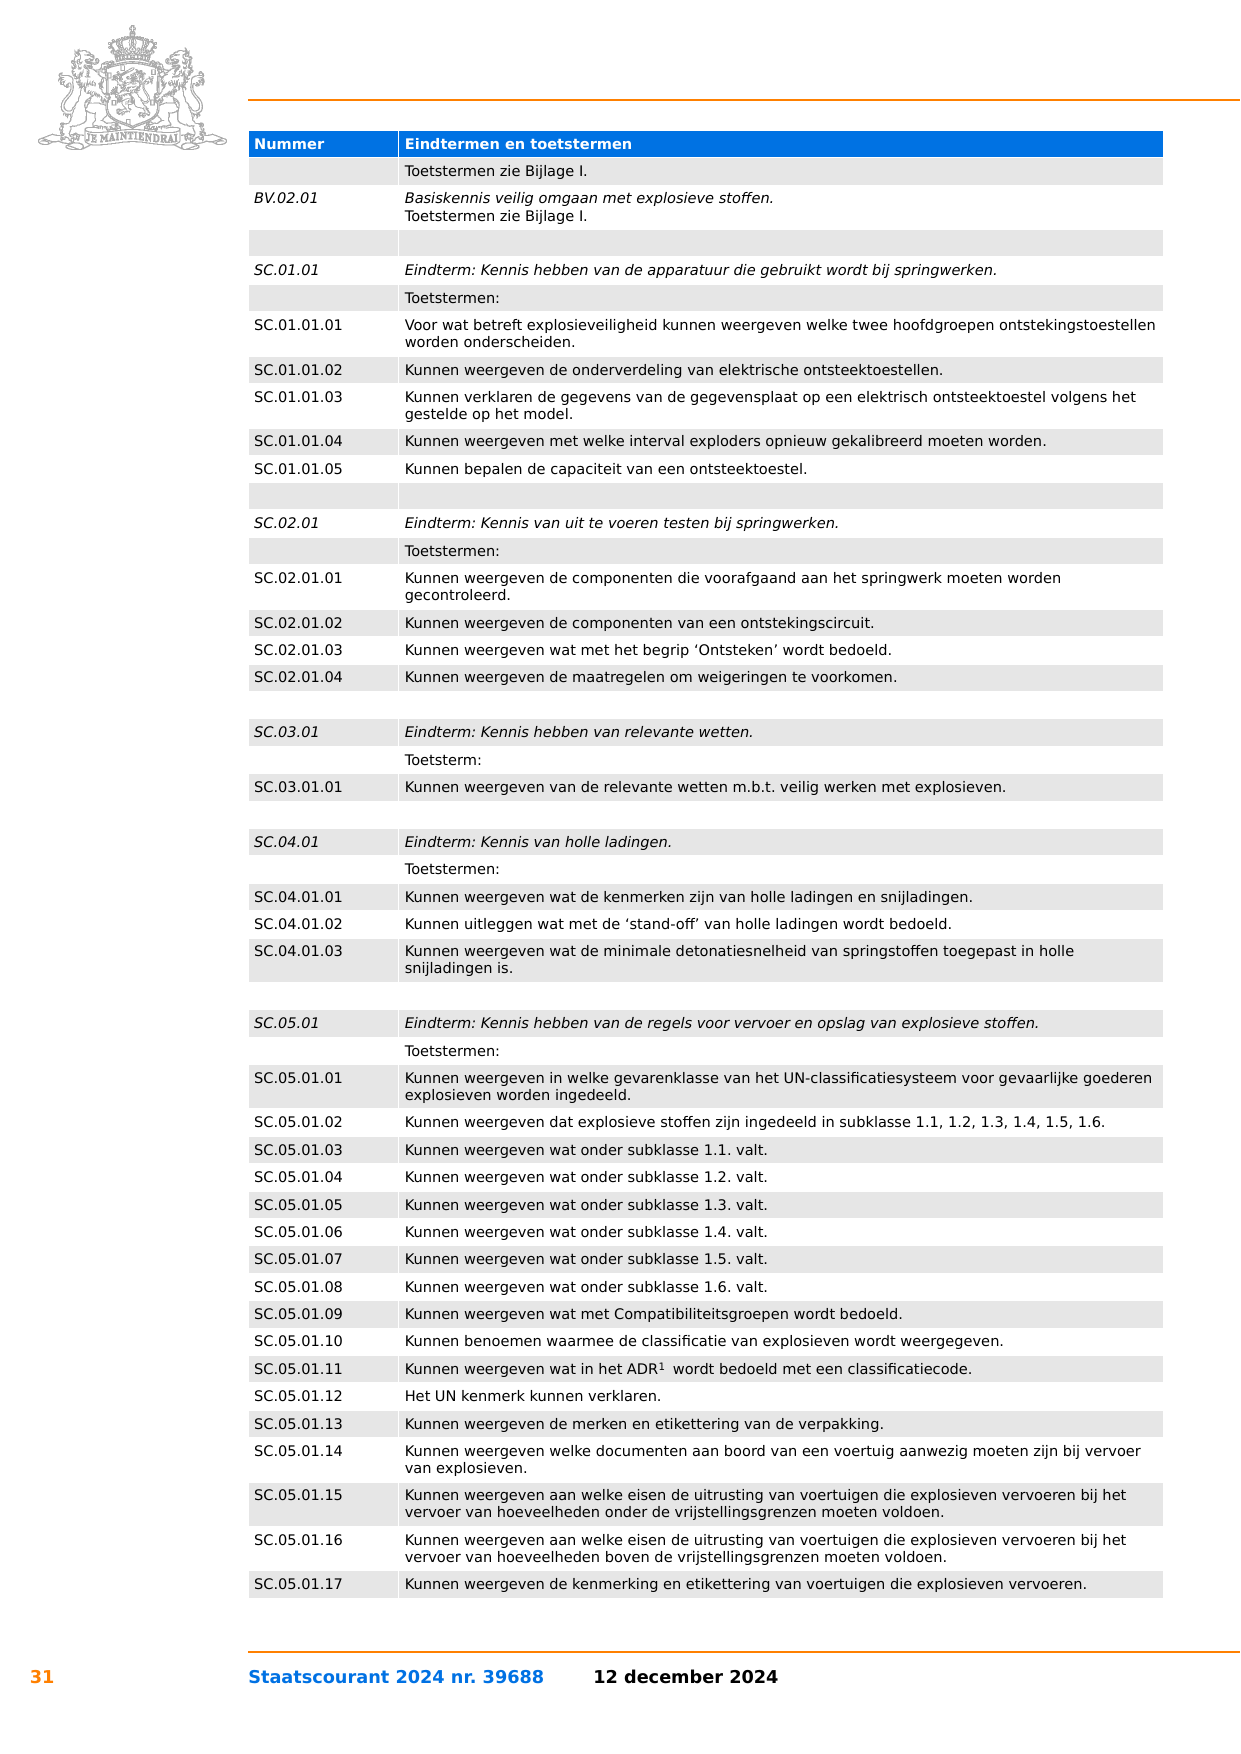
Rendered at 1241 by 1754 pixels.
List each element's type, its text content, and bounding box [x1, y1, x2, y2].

table_cell Voor wat betreft explosieveiligheid kunnen weergeven welke twee hoofdgroepen ontstekingstoestellen worden onderscheiden. [399, 312, 1163, 356]
table_cell Kunnen weergeven dat explosieve stoffen zijn ingedeeld in subklasse 1.1, 1.2, 1.3, 1.4, 1.5, 1.6. [399, 1110, 1163, 1136]
table_cell [249, 802, 398, 828]
table_cell SC.05.01.12 [249, 1384, 398, 1410]
table_cell SC.05.01.10 [249, 1329, 398, 1355]
table_cell [399, 483, 1163, 509]
table_header Nummer [249, 131, 398, 157]
table_cell SC.05.01.09 [249, 1301, 398, 1328]
table_cell Kunnen weergeven wat onder subklasse 1.4. valt. [399, 1219, 1163, 1245]
table_cell Kunnen weergeven de componenten van een ontstekingscircuit. [399, 610, 1163, 636]
table_cell Kunnen weergeven de kenmerking en etikettering van voertuigen die explosieven vervoeren. [399, 1571, 1163, 1598]
table_cell Toetsterm: [399, 747, 1163, 773]
table_cell Kunnen weergeven wat de kenmerken zijn van holle ladingen en snijladingen. [399, 884, 1163, 910]
table_cell [249, 983, 398, 1009]
table_cell SC.04.01 [249, 829, 398, 855]
table_cell Kunnen uitleggen wat met de ‘stand-off’ van holle ladingen wordt bedoeld. [399, 911, 1163, 937]
table_cell Kunnen weergeven wat onder subklasse 1.2. valt. [399, 1164, 1163, 1191]
table_cell SC.05.01.14 [249, 1438, 398, 1482]
table_cell [249, 856, 398, 883]
table_cell Eindterm: Kennis hebben van de apparatuur die gebruikt wordt bij springwerken. [399, 258, 1163, 284]
table_cell SC.01.01.05 [249, 456, 398, 482]
table_cell SC.05.01 [249, 1010, 398, 1037]
table_cell Kunnen weergeven wat met Compatibiliteitsgroepen wordt bedoeld. [399, 1301, 1163, 1328]
table_cell SC.02.01 [249, 511, 398, 537]
table_cell [399, 983, 1163, 1009]
table_cell SC.05.01.11 [249, 1356, 398, 1382]
table_cell Toetstermen zie Bijlage I. [399, 158, 1163, 185]
picture [38, 25, 227, 150]
table_cell SC.05.01.06 [249, 1219, 398, 1245]
table_cell Toetstermen: [399, 856, 1163, 883]
table_cell SC.05.01.08 [249, 1274, 398, 1300]
table_cell Het UN kenmerk kunnen verklaren. [399, 1384, 1163, 1410]
table_cell SC.02.01.01 [249, 565, 398, 609]
table_cell Toetstermen: [399, 1038, 1163, 1064]
table_cell SC.04.01.03 [249, 939, 398, 982]
table_cell Toetstermen: [399, 285, 1163, 311]
table_cell Kunnen weergeven wat onder subklasse 1.3. valt. [399, 1192, 1163, 1218]
table_cell Kunnen weergeven de maatregelen om weigeringen te voorkomen. [399, 665, 1163, 691]
table_cell SC.01.01.04 [249, 429, 398, 455]
table_cell Kunnen weergeven van de relevante wetten m.b.t. veilig werken met explosieven. [399, 774, 1163, 801]
table_cell [399, 692, 1163, 718]
table_cell Kunnen weergeven wat onder subklasse 1.1. valt. [399, 1137, 1163, 1163]
table_cell Kunnen benoemen waarmee de classificatie van explosieven wordt weergegeven. [399, 1329, 1163, 1355]
table_cell SC.05.01.07 [249, 1246, 398, 1273]
table_cell [249, 747, 398, 773]
table_cell Kunnen weergeven met welke interval exploders opnieuw gekalibreerd moeten worden. [399, 429, 1163, 455]
table_header Eindtermen en toetstermen [399, 131, 1163, 157]
table_cell [399, 802, 1163, 828]
table_cell SC.02.01.03 [249, 637, 398, 663]
table_cell Kunnen verklaren de gegevens van de gegevensplaat op een elektrisch ontsteektoestel volgens het gestelde op het model. [399, 384, 1163, 427]
table_cell SC.05.01.05 [249, 1192, 398, 1218]
table_cell [399, 230, 1163, 256]
table_cell Eindterm: Kennis hebben van de regels voor vervoer en opslag van explosieve stoffen. [399, 1010, 1163, 1037]
table_cell Kunnen weergeven wat onder subklasse 1.5. valt. [399, 1246, 1163, 1273]
table_cell Eindterm: Kennis van uit te voeren testen bij springwerken. [399, 511, 1163, 537]
table_cell [249, 230, 398, 256]
table_cell SC.05.01.15 [249, 1483, 398, 1526]
table_cell Eindterm: Kennis van holle ladingen. [399, 829, 1163, 855]
table_cell SC.03.01 [249, 719, 398, 746]
table_cell SC.05.01.17 [249, 1571, 398, 1598]
table_cell Kunnen weergeven wat de minimale detonatiesnelheid van springstoffen toegepast in holle snijladingen is. [399, 939, 1163, 982]
table_cell Kunnen weergeven de merken en etikettering van de verpakking. [399, 1411, 1163, 1437]
table_cell SC.05.01.02 [249, 1110, 398, 1136]
table_cell Kunnen weergeven in welke gevarenklasse van het UN-classificatiesysteem voor gevaarlijke goederen explosieven worden ingedeeld. [399, 1065, 1163, 1108]
table_cell Kunnen weergeven welke documenten aan boord van een voertuig aanwezig moeten zijn bij vervoer van explosieven. [399, 1438, 1163, 1482]
table_cell Kunnen weergeven aan welke eisen de uitrusting van voertuigen die explosieven vervoeren bij het vervoer van hoeveelheden boven de vrijstellingsgrenzen moeten voldoen. [399, 1527, 1163, 1570]
table_cell Basiskennis veilig omgaan met explosieve stoffen. Toetstermen zie Bijlage I. [399, 186, 1163, 229]
table_cell SC.03.01.01 [249, 774, 398, 801]
table_cell BV.02.01 [249, 186, 398, 229]
table_cell SC.04.01.01 [249, 884, 398, 910]
table_cell SC.05.01.13 [249, 1411, 398, 1437]
table_cell [249, 692, 398, 718]
table_cell Kunnen weergeven wat onder subklasse 1.6. valt. [399, 1274, 1163, 1300]
table_cell Kunnen bepalen de capaciteit van een ontsteektoestel. [399, 456, 1163, 482]
table_cell SC.01.01.03 [249, 384, 398, 427]
table_cell Eindterm: Kennis hebben van relevante wetten. [399, 719, 1163, 746]
table_cell SC.01.01.02 [249, 357, 398, 383]
table_cell [249, 483, 398, 509]
table_cell [249, 1038, 398, 1064]
table_cell Kunnen weergeven aan welke eisen de uitrusting van voertuigen die explosieven vervoeren bij het vervoer van hoeveelheden onder de vrijstellingsgrenzen moeten voldoen. [399, 1483, 1163, 1526]
table_cell [249, 158, 398, 185]
table_cell SC.01.01 [249, 258, 398, 284]
table_cell SC.02.01.02 [249, 610, 398, 636]
table_cell Kunnen weergeven wat met het begrip ‘Ontsteken’ wordt bedoeld. [399, 637, 1163, 663]
table_cell Toetstermen: [399, 538, 1163, 564]
table_cell SC.01.01.01 [249, 312, 398, 356]
table_cell SC.05.01.04 [249, 1164, 398, 1191]
table_cell SC.05.01.16 [249, 1527, 398, 1570]
table_cell SC.05.01.01 [249, 1065, 398, 1108]
table_cell SC.04.01.02 [249, 911, 398, 937]
table_cell SC.02.01.04 [249, 665, 398, 691]
table_cell Kunnen weergeven wat in het ADR1 wordt bedoeld met een classificatiecode. [399, 1356, 1163, 1382]
table_cell Kunnen weergeven de componenten die voorafgaand aan het springwerk moeten worden gecontroleerd. [399, 565, 1163, 609]
table_cell SC.05.01.03 [249, 1137, 398, 1163]
table_cell [249, 538, 398, 564]
table_cell [249, 285, 398, 311]
table_cell Kunnen weergeven de onderverdeling van elektrische ontsteektoestellen. [399, 357, 1163, 383]
